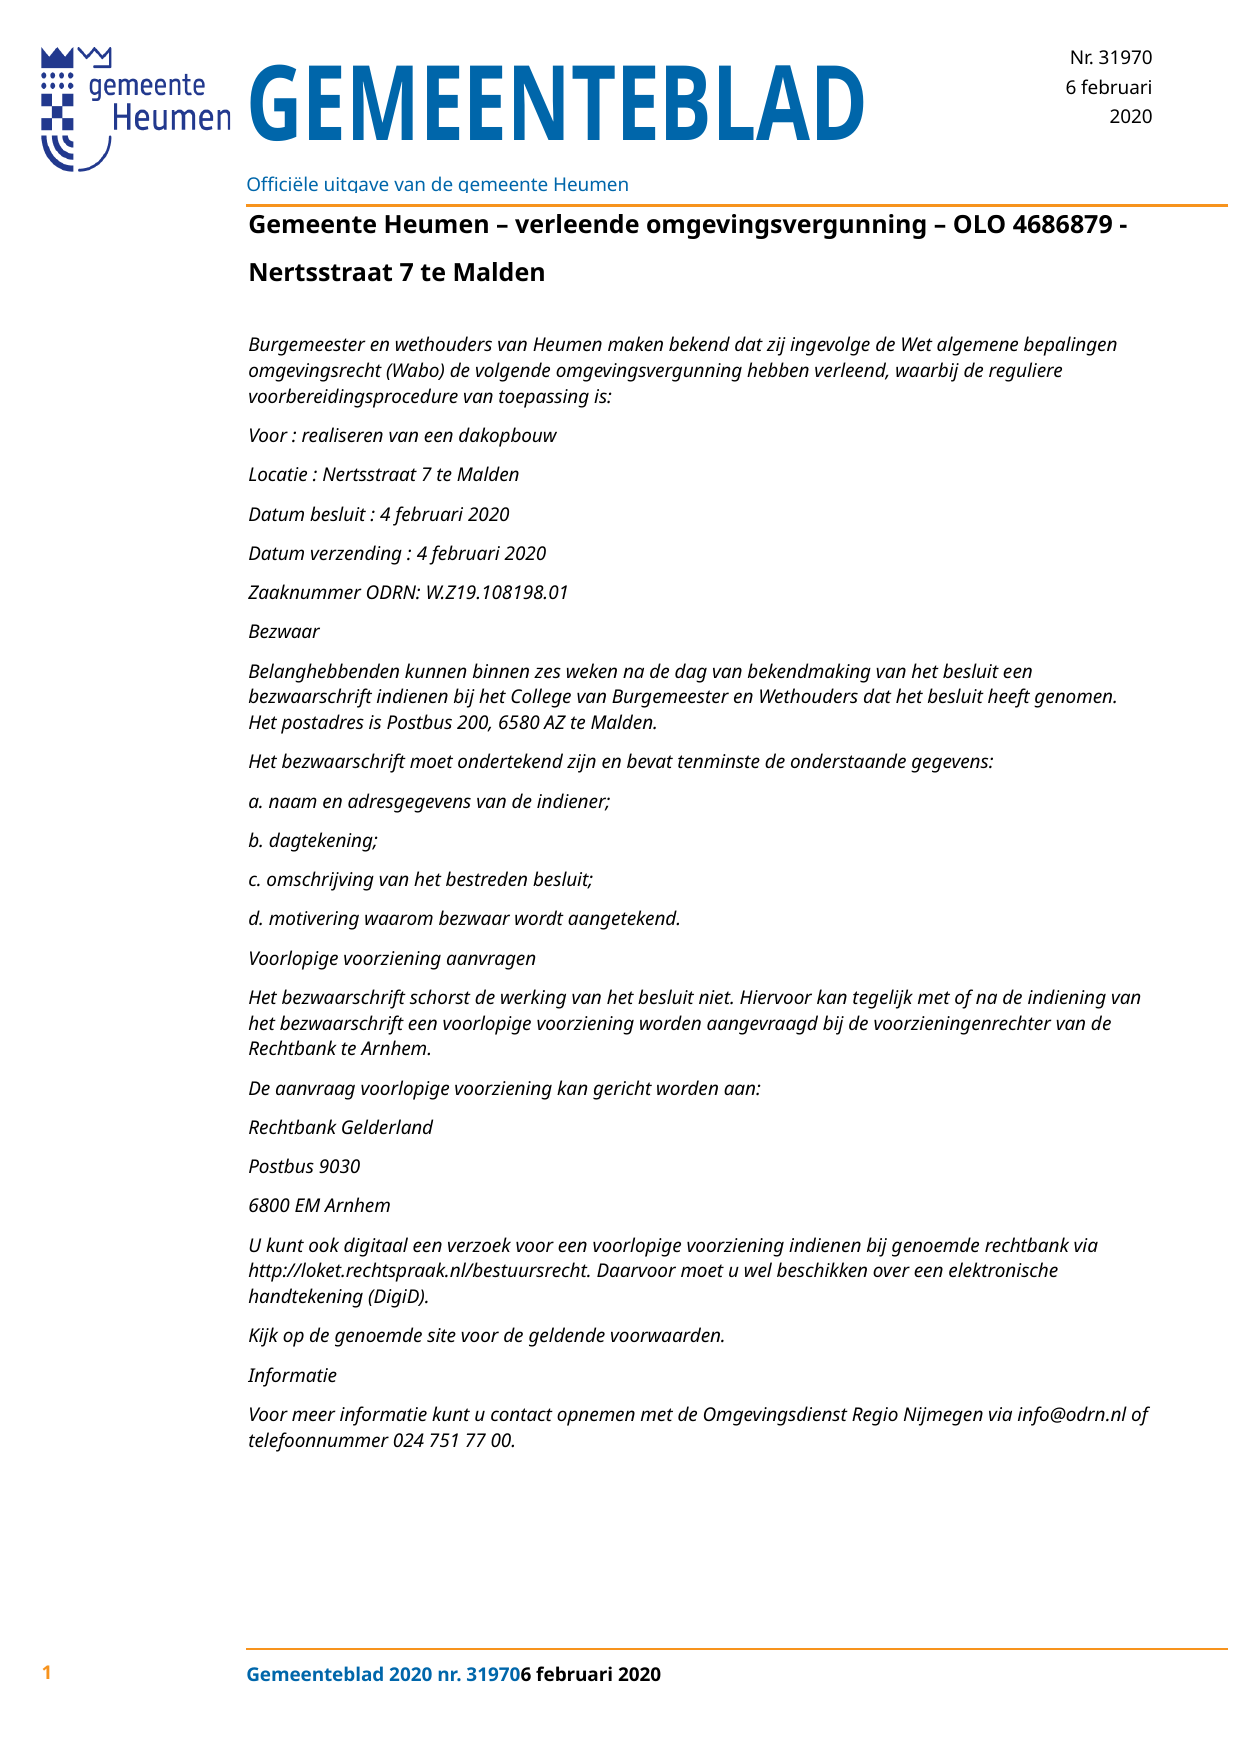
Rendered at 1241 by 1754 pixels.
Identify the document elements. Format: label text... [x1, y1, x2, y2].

text Burgemeester en wethouders van Heumen maken bekend dat zij ingevolge de Wet algemene bepalingen omgevingsrecht (Wabo) de volgende omgevingsvergunning hebben verleend, waarbij de reguliere voorbereidingsprocedure van toepassing is: [248, 331, 1152, 409]
text d. motivering waarom bezwaar wordt aangetekend. [248, 906, 1152, 931]
text Datum verzending : 4 februari 2020 [248, 540, 1152, 566]
picture [41, 47, 231, 172]
text Postbus 9030 [248, 1153, 1152, 1179]
text Voor : realiseren van een dakopbouw [248, 422, 1152, 448]
text Datum besluit : 4 februari 2020 [248, 501, 1152, 526]
text Gemeente Heumen – verleende omgevingsvergunning – OLO 4686879 - Nertsstraat 7 te Malden [248, 207, 1152, 288]
text a. naam en adresgegevens van de indiener; [248, 788, 1152, 813]
text Rechtbank Gelderland [248, 1114, 1152, 1140]
text b. dagtekening; [248, 827, 1152, 853]
text Voorlopige voorziening aanvragen [248, 945, 1152, 971]
text Locatie : Nertsstraat 7 te Malden [248, 461, 1152, 487]
text U kunt ook digitaal een verzoek voor een voorlopige voorziening indienen bij genoemde rechtbank via http://loket.rechtspraak.nl/bestuursrecht. Daarvoor moet u wel beschikken over een elektronische handtekening (DigiD). [248, 1232, 1152, 1309]
text De aanvraag voorlopige voorziening kan gericht worden aan: [248, 1075, 1152, 1101]
text Voor meer informatie kunt u contact opnemen met de Omgevingsdienst Regio Nijmegen via info@odrn.nl of telefoonnummer 024 751 77 00. [248, 1401, 1152, 1453]
text Kijk op de genoemde site voor de geldende voorwaarden. [248, 1323, 1152, 1348]
text Het bezwaarschrift schorst de werking van het besluit niet. Hiervoor kan tegelijk met of na de indiening van het bezwaarschrift een voorlopige voorziening worden aangevraagd bij de voorzieningenrechter van de Rechtbank te Arnhem. [248, 984, 1152, 1061]
text c. omschrijving van het bestreden besluit; [248, 866, 1152, 892]
text Bezwaar [248, 618, 1152, 644]
text Het bezwaarschrift moet ondertekend zijn en bevat tenminste de onderstaande gegevens: [248, 748, 1152, 774]
text Belanghebbenden kunnen binnen zes weken na de dag van bekendmaking van het besluit een bezwaarschrift indienen bij het College van Burgemeester en Wethouders dat het besluit heeft genomen. Het postadres is Postbus 200, 6580 AZ te Malden. [248, 658, 1152, 735]
text 6800 EM Arnhem [248, 1193, 1152, 1218]
text Informatie [248, 1362, 1152, 1388]
text Zaaknummer ODRN: W.Z19.108198.01 [248, 579, 1152, 605]
